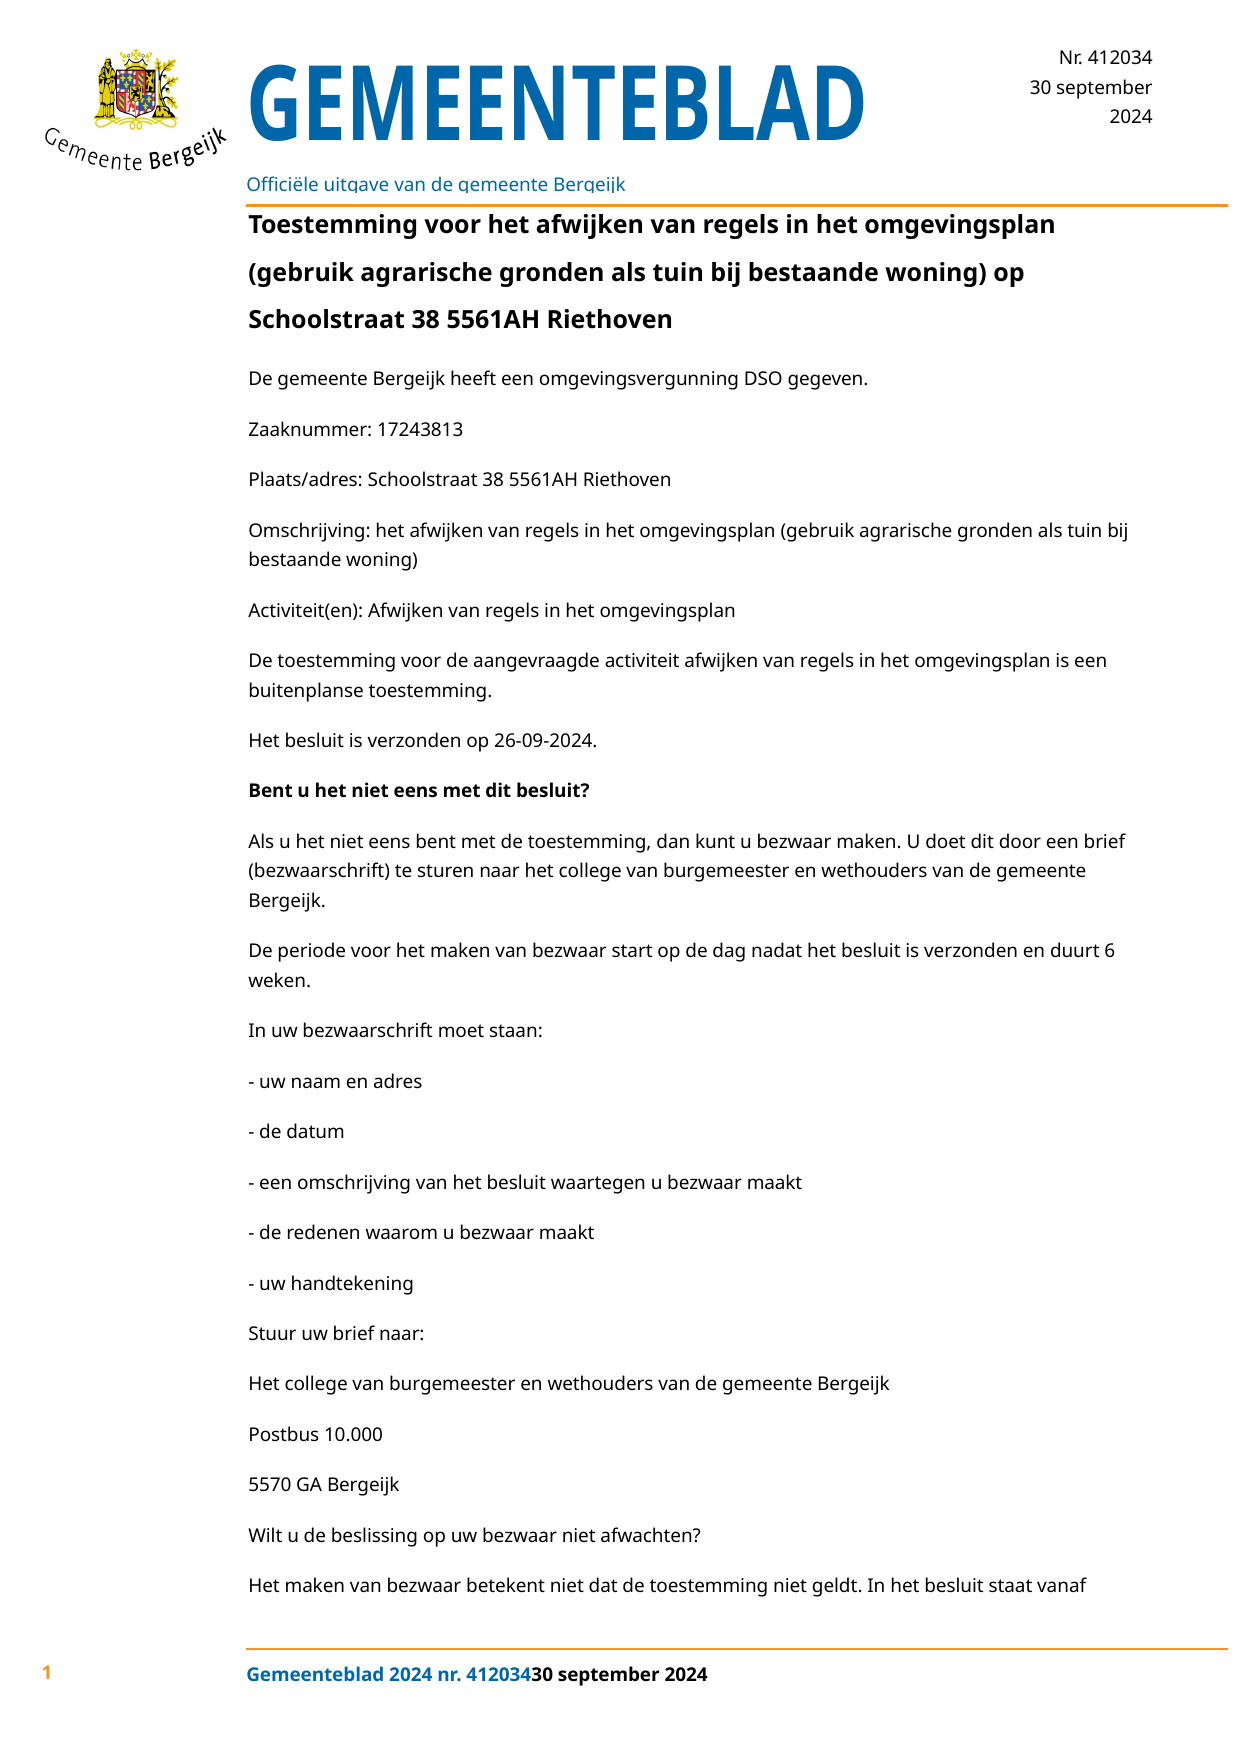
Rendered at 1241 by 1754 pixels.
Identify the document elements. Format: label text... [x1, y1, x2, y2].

text Het college van burgemeester en wethouders van de gemeente Bergeijk [248, 1371, 1152, 1396]
text Het maken van bezwaar betekent niet dat de toestemming niet geldt. In het besluit staat vanaf [248, 1572, 1152, 1598]
picture [41, 47, 231, 172]
text Stuur uw brief naar: [248, 1320, 1152, 1346]
text Toestemming voor het afwijken van regels in het omgevingsplan (gebruik agrarische gronden als tuin bij bestaande woning) op Schoolstraat 38 5561AH Riethoven [248, 207, 1152, 336]
text Plaats/adres: Schoolstraat 38 5561AH Riethoven [248, 466, 1152, 492]
text Activiteit(en): Afwijken van regels in het omgevingsplan [248, 597, 1152, 622]
text Wilt u de beslissing op uw bezwaar niet afwachten? [248, 1522, 1152, 1547]
text 5570 GA Bergeijk [248, 1471, 1152, 1497]
text - uw handtekening [248, 1270, 1152, 1295]
text Bent u het niet eens met dit besluit? [248, 778, 1152, 803]
text - een omschrijving van het besluit waartegen u bezwaar maakt [248, 1169, 1152, 1194]
text Als u het niet eens bent met de toestemming, dan kunt u bezwaar maken. U doet dit door een brief (bezwaarschrift) te sturen naar het college van burgemeester en wethouders van de gemeente Bergeijk. [248, 828, 1152, 913]
text De gemeente Bergeijk heeft een omgevingsvergunning DSO gegeven. [248, 366, 1152, 391]
text Zaaknummer: 17243813 [248, 416, 1152, 442]
text De periode voor het maken van bezwaar start op de dag nadat het besluit is verzonden en duurt 6 weken. [248, 938, 1152, 993]
text De toestemming voor de aangevraagde activiteit afwijken van regels in het omgevingsplan is een buitenplanse toestemming. [248, 647, 1152, 702]
text - uw naam en adres [248, 1068, 1152, 1094]
text Omschrijving: het afwijken van regels in het omgevingsplan (gebruik agrarische gronden als tuin bij bestaande woning) [248, 517, 1152, 572]
text Het besluit is verzonden op 26-09-2024. [248, 727, 1152, 753]
text - de redenen waarom u bezwaar maakt [248, 1219, 1152, 1245]
text Postbus 10.000 [248, 1421, 1152, 1447]
text - de datum [248, 1118, 1152, 1144]
text In uw bezwaarschrift moet staan: [248, 1018, 1152, 1043]
